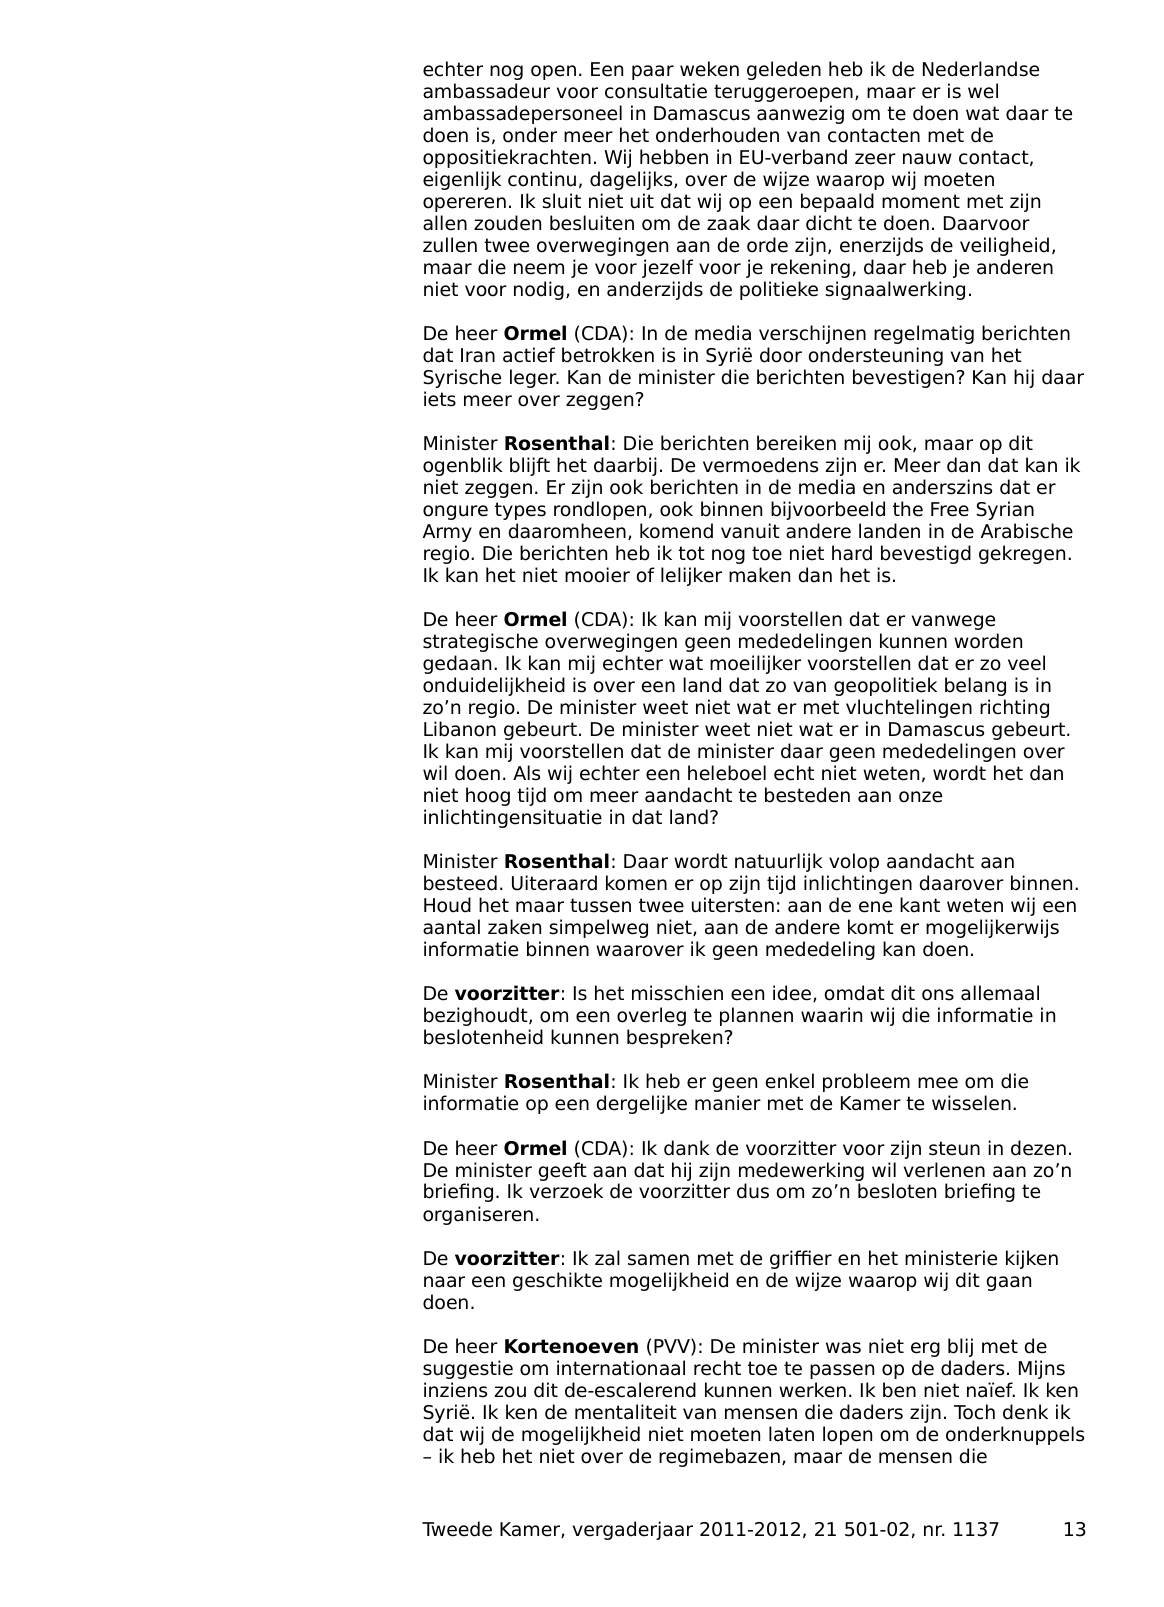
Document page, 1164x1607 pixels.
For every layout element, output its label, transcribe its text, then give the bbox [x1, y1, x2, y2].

text De heer Ormel (CDA): Ik kan mij voorstellen dat er vanwege strategische overwegingen geen mededelingen kunnen worden gedaan. Ik kan mij echter wat moeilijker voorstellen dat er zo veel onduidelijkheid is over een land dat zo van geopolitiek belang is in zo’n regio. De minister weet niet wat er met vluchtelingen richting Libanon gebeurt. De minister weet niet wat er in Damascus gebeurt. Ik kan mij voorstellen dat de minister daar geen mededelingen over wil doen. Als wij echter een heleboel echt niet weten, wordt het dan niet hoog tijd om meer aandacht te besteden aan onze inlichtingensituatie in dat land? [422, 609, 1087, 829]
text echter nog open. Een paar weken geleden heb ik de Nederlandse ambassadeur voor consultatie teruggeroepen, maar er is wel ambassadepersoneel in Damascus aanwezig om te doen wat daar te doen is, onder meer het onderhouden van contacten met de oppositiekrachten. Wij hebben in EU-verband zeer nauw contact, eigenlijk continu, dagelijks, over de wijze waarop wij moeten opereren. Ik sluit niet uit dat wij op een bepaald moment met zijn allen zouden besluiten om de zaak daar dicht te doen. Daarvoor zullen twee overwegingen aan de orde zijn, enerzijds de veiligheid, maar die neem je voor jezelf voor je rekening, daar heb je anderen niet voor nodig, en anderzijds de politieke signaalwerking. [422, 59, 1087, 301]
text Minister Rosenthal: Die berichten bereiken mij ook, maar op dit ogenblik blijft het daarbij. De vermoedens zijn er. Meer dan dat kan ik niet zeggen. Er zijn ook berichten in de media en anderszins dat er ongure types rondlopen, ook binnen bijvoorbeeld the Free Syrian Army en daaromheen, komend vanuit andere landen in de Arabische regio. Die berichten heb ik tot nog toe niet hard bevestigd gekregen. Ik kan het niet mooier of lelijker maken dan het is. [422, 433, 1087, 587]
text De voorzitter: Is het misschien een idee, omdat dit ons allemaal bezighoudt, om een overleg te plannen waarin wij die informatie in beslotenheid kunnen bespreken? [422, 983, 1087, 1049]
text Minister Rosenthal: Daar wordt natuurlijk volop aandacht aan besteed. Uiteraard komen er op zijn tijd inlichtingen daarover binnen. Houd het maar tussen twee uitersten: aan de ene kant weten wij een aantal zaken simpelweg niet, aan de andere komt er mogelijkerwijs informatie binnen waarover ik geen mededeling kan doen. [422, 851, 1087, 961]
text De heer Ormel (CDA): Ik dank de voorzitter voor zijn steun in dezen. De minister geeft aan dat hij zijn medewerking wil verlenen aan zo’n briefing. Ik verzoek de voorzitter dus om zo’n besloten briefing te organiseren. [422, 1137, 1087, 1225]
text De heer Ormel (CDA): In de media verschijnen regelmatig berichten dat Iran actief betrokken is in Syrië door ondersteuning van het Syrische leger. Kan de minister die berichten bevestigen? Kan hij daar iets meer over zeggen? [422, 323, 1087, 411]
text De voorzitter: Ik zal samen met de griffier en het ministerie kijken naar een geschikte mogelijkheid en de wijze waarop wij dit gaan doen. [422, 1248, 1087, 1313]
text Minister Rosenthal: Ik heb er geen enkel probleem mee om die informatie op een dergelijke manier met de Kamer te wisselen. [422, 1071, 1087, 1115]
text De heer Kortenoeven (PVV): De minister was niet erg blij met de suggestie om internationaal recht toe te passen op de daders. Mijns inziens zou dit de-escalerend kunnen werken. Ik ben niet naïef. Ik ken Syrië. Ik ken de mentaliteit van mensen die daders zijn. Toch denk ik dat wij de mogelijkheid niet moeten laten lopen om de onderknuppels – ik heb het niet over de regimebazen, maar de mensen die [422, 1336, 1087, 1468]
